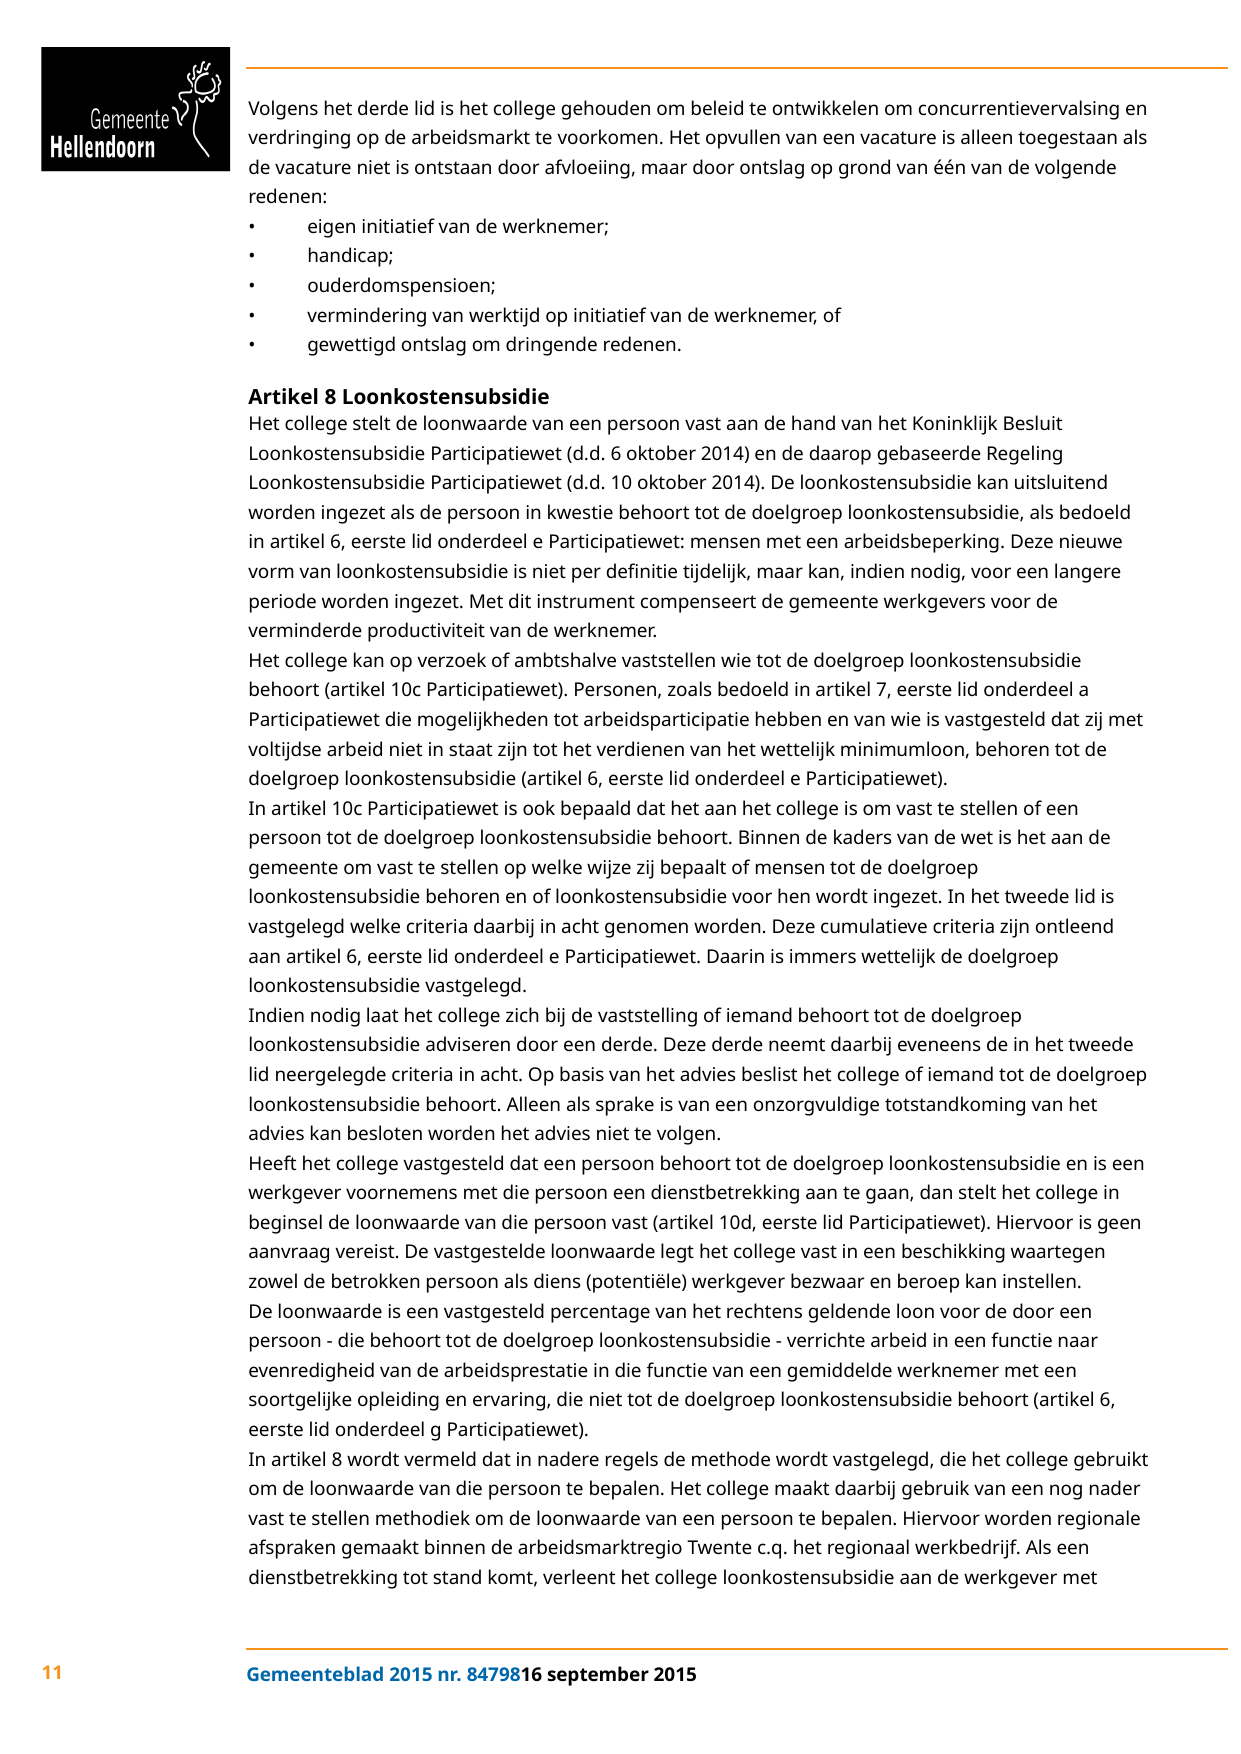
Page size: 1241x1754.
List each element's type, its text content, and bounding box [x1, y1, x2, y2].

list handicap; [248, 243, 1152, 268]
text De loonwaarde is een vastgesteld percentage van het rechtens geldende loon voor de door een persoon - die behoort tot de doelgroep loonkostensubsidie - verrichte arbeid in een functie naar evenredigheid van de arbeidsprestatie in die functie van een gemiddelde werknemer met een soortgelijke opleiding en ervaring, die niet tot de doelgroep loonkostensubsidie behoort (artikel 6, eerste lid onderdeel g Participatiewet). [248, 1298, 1152, 1442]
list vermindering van werktijd op initiatief van de werknemer, of [248, 302, 1152, 328]
text Volgens het derde lid is het college gehouden om beleid te ontwikkelen om concurrentievervalsing en verdringing op de arbeidsmarkt te voorkomen. Het opvullen van een vacature is alleen toegestaan als de vacature niet is ontstaan door afvloeiing, maar door ontslag op grond van één van de volgende redenen: [248, 95, 1152, 209]
text In artikel 8 wordt vermeld dat in nadere regels de methode wordt vastgelegd, die het college gebruikt om de loonwaarde van die persoon te bepalen. Het college maakt daarbij gebruik van een nog nader vast te stellen methodiek om de loonwaarde van een persoon te bepalen. Hiervoor worden regionale afspraken gemaakt binnen de arbeidsmarktregio Twente c.q. het regionaal werkbedrijf. Als een dienstbetrekking tot stand komt, verleent het college loonkostensubsidie aan de werkgever met [248, 1446, 1152, 1590]
text Het college kan op verzoek of ambtshalve vaststellen wie tot de doelgroep loonkostensubsidie behoort (artikel 10c Participatiewet). Personen, zoals bedoeld in artikel 7, eerste lid onderdeel a Participatiewet die mogelijkheden tot arbeidsparticipatie hebben en van wie is vastgesteld dat zij met voltijdse arbeid niet in staat zijn tot het verdienen van het wettelijk minimumloon, behoren tot de doelgroep loonkostensubsidie (artikel 6, eerste lid onderdeel e Participatiewet). [248, 647, 1152, 791]
text Het college stelt de loonwaarde van een persoon vast aan de hand van het Koninklijk Besluit Loonkostensubsidie Participatiewet (d.d. 6 oktober 2014) en de daarop gebaseerde Regeling Loonkostensubsidie Participatiewet (d.d. 10 oktober 2014). De loonkostensubsidie kan uitsluitend worden ingezet als de persoon in kwestie behoort tot de doelgroep loonkostensubsidie, als bedoeld in artikel 6, eerste lid onderdeel e Participatiewet: mensen met een arbeidsbeperking. Deze nieuwe vorm van loonkostensubsidie is niet per definitie tijdelijk, maar kan, indien nodig, voor een langere periode worden ingezet. Met dit instrument compenseert de gemeente werkgevers voor de verminderde productiviteit van de werknemer. [248, 410, 1152, 643]
list eigen initiatief van de werknemer; [248, 213, 1152, 239]
text Artikel 8 Loonkostensubsidie [248, 382, 1152, 410]
list gewettigd ontslag om dringende redenen. [248, 331, 1152, 357]
text Heeft het college vastgesteld dat een persoon behoort tot de doelgroep loonkostensubsidie en is een werkgever voornemens met die persoon een dienstbetrekking aan te gaan, dan stelt het college in beginsel de loonwaarde van die persoon vast (artikel 10d, eerste lid Participatiewet). Hiervoor is geen aanvraag vereist. De vastgestelde loonwaarde legt het college vast in een beschikking waartegen zowel de betrokken persoon als diens (potentiële) werkgever bezwaar en beroep kan instellen. [248, 1150, 1152, 1294]
text Indien nodig laat het college zich bij de vaststelling of iemand behoort tot de doelgroep loonkostensubsidie adviseren door een derde. Deze derde neemt daarbij eveneens de in het tweede lid neergelegde criteria in acht. Op basis van het advies beslist het college of iemand tot de doelgroep loonkostensubsidie behoort. Alleen als sprake is van een onzorgvuldige totstandkoming van het advies kan besloten worden het advies niet te volgen. [248, 1002, 1152, 1146]
list ouderdomspensioen; [248, 272, 1152, 298]
picture [41, 47, 231, 172]
text In artikel 10c Participatiewet is ook bepaald dat het aan het college is om vast te stellen of een persoon tot de doelgroep loonkostensubsidie behoort. Binnen de kaders van de wet is het aan de gemeente om vast te stellen op welke wijze zij bepaalt of mensen tot de doelgroep loonkostensubsidie behoren en of loonkostensubsidie voor hen wordt ingezet. In het tweede lid is vastgelegd welke criteria daarbij in acht genomen worden. Deze cumulatieve criteria zijn ontleend aan artikel 6, eerste lid onderdeel e Participatiewet. Daarin is immers wettelijk de doelgroep loonkostensubsidie vastgelegd. [248, 795, 1152, 998]
